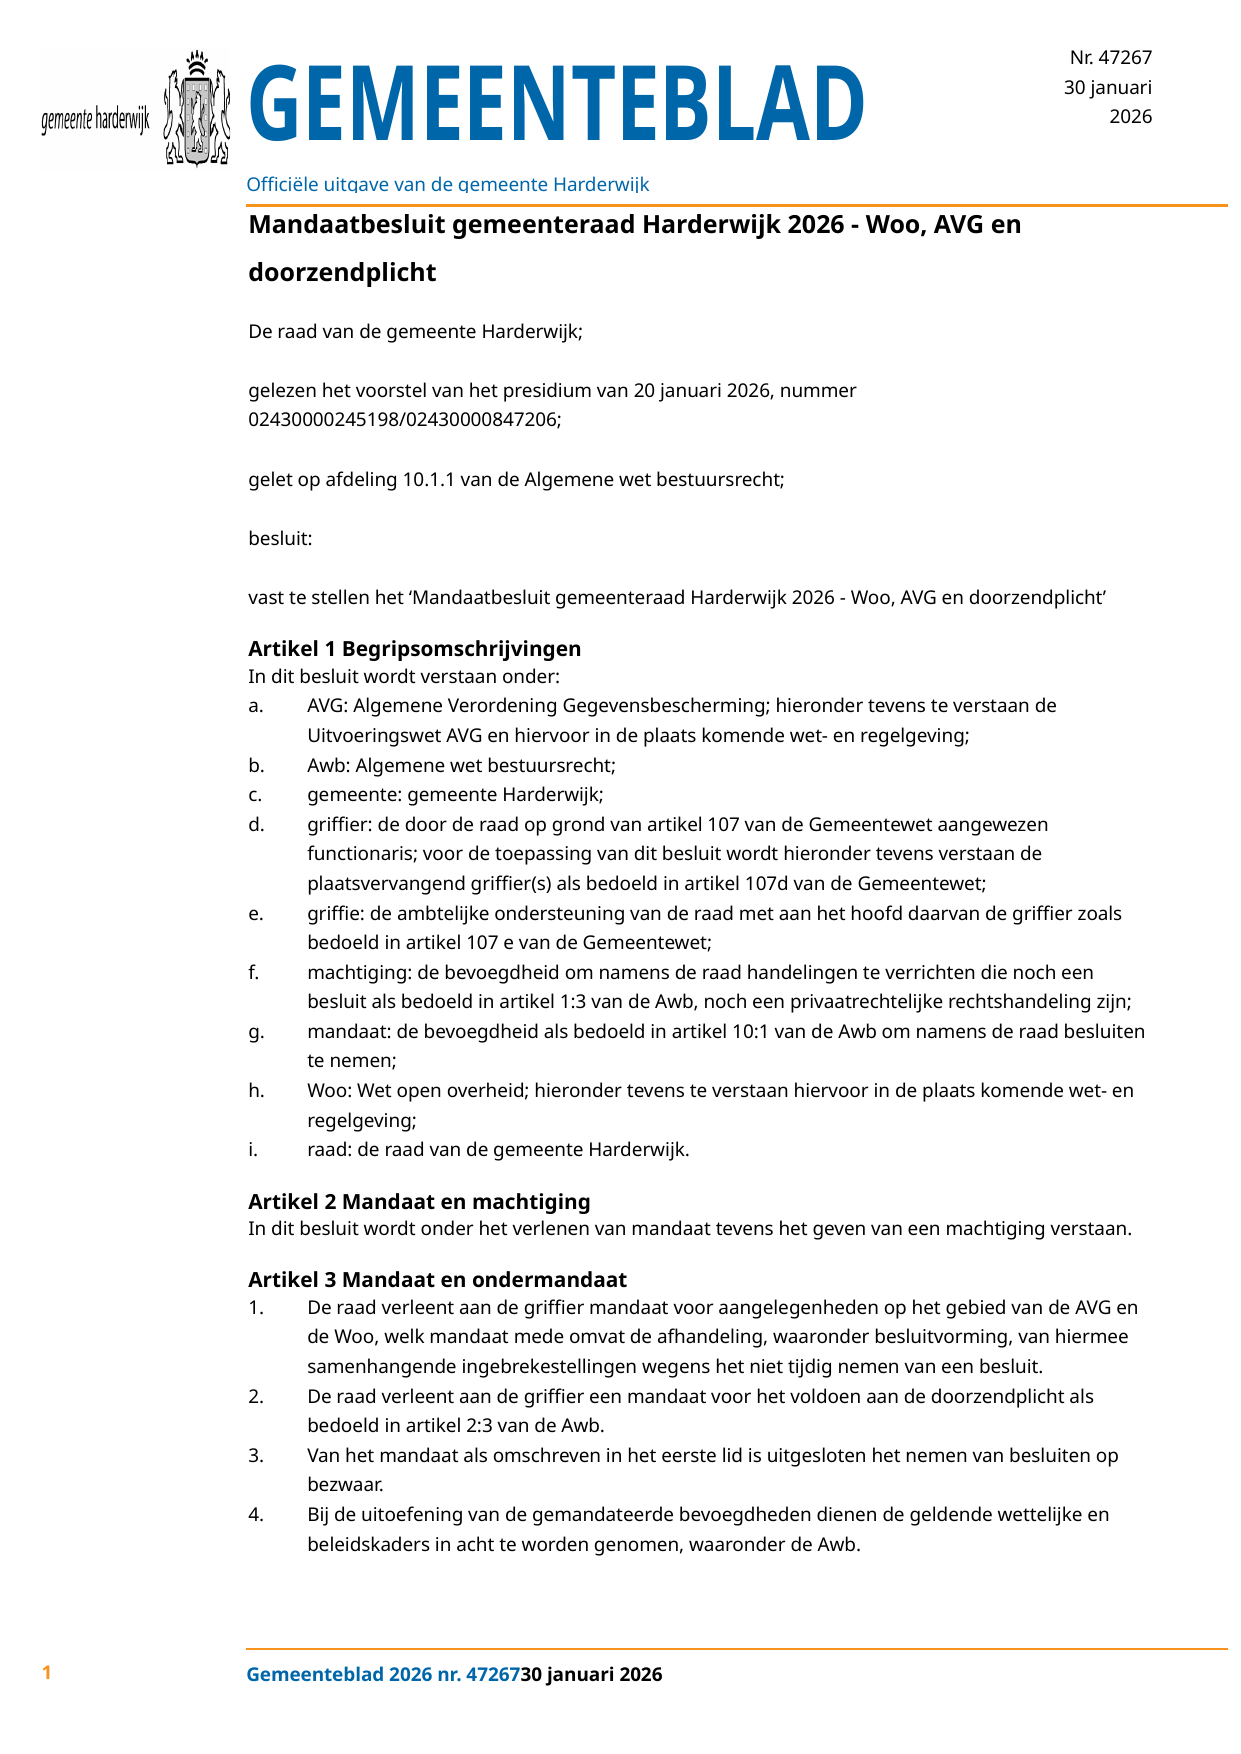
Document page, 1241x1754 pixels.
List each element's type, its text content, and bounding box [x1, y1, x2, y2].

list mandaat: de bevoegdheid als bedoeld in artikel 10:1 van de Awb om namens de raad besluiten te nemen; [248, 1018, 1152, 1073]
list De raad verleent aan de griffier een mandaat voor het voldoen aan de doorzendplicht als bedoeld in artikel 2:3 van de Awb. [248, 1383, 1152, 1438]
list De raad verleent aan de griffier mandaat voor aangelegenheden op het gebied van de AVG en de Woo, welk mandaat mede omvat de afhandeling, waaronder besluitvorming, van hiermee samenhangende ingebrekestellingen wegens het niet tijdig nemen van een besluit. [248, 1294, 1152, 1379]
text Artikel 3 Mandaat en ondermandaat [248, 1266, 1152, 1294]
list machtiging: de bevoegdheid om namens de raad handelingen te verrichten die noch een besluit als bedoeld in artikel 1:3 van de Awb, noch een privaatrechtelijke rechtshandeling zijn; [248, 959, 1152, 1014]
text vast te stellen het ‘Mandaatbesluit gemeenteraad Harderwijk 2026 - Woo, AVG en doorzendplicht’ [248, 584, 1152, 610]
text De raad van de gemeente Harderwijk; [248, 318, 1152, 344]
text gelet op afdeling 10.1.1 van de Algemene wet bestuursrecht; [248, 466, 1152, 492]
text gelezen het voorstel van het presidium van 20 januari 2026, nummer 02430000245198/02430000847206; [248, 377, 1152, 432]
text Mandaatbesluit gemeenteraad Harderwijk 2026 - Woo, AVG en doorzendplicht [248, 207, 1152, 288]
list AVG: Algemene Verordening Gegevensbescherming; hieronder tevens te verstaan de Uitvoeringswet AVG en hiervoor in de plaats komende wet- en regelgeving; [248, 693, 1152, 748]
picture [41, 47, 231, 172]
list Van het mandaat als omschreven in het eerste lid is uitgesloten het nemen van besluiten op bezwaar. [248, 1442, 1152, 1497]
list Woo: Wet open overheid; hieronder tevens te verstaan hiervoor in de plaats komende wet- en regelgeving; [248, 1077, 1152, 1132]
list raad: de raad van de gemeente Harderwijk. [248, 1136, 1152, 1162]
list Awb: Algemene wet bestuursrecht; [248, 752, 1152, 777]
text In dit besluit wordt onder het verlenen van mandaat tevens het geven van een machtiging verstaan. [248, 1215, 1152, 1241]
list griffier: de door de raad op grond van artikel 107 van de Gemeentewet aangewezen functionaris; voor de toepassing van dit besluit wordt hieronder tevens verstaan de plaatsvervangend griffier(s) als bedoeld in artikel 107d van de Gemeentewet; [248, 811, 1152, 896]
text Artikel 2 Mandaat en machtiging [248, 1187, 1152, 1215]
list gemeente: gemeente Harderwijk; [248, 781, 1152, 807]
text In dit besluit wordt verstaan onder: [248, 663, 1152, 689]
text Artikel 1 Begripsomschrijvingen [248, 634, 1152, 663]
text besluit: [248, 525, 1152, 551]
list griffie: de ambtelijke ondersteuning van de raad met aan het hoofd daarvan de griffier zoals bedoeld in artikel 107 e van de Gemeentewet; [248, 900, 1152, 955]
list Bij de uitoefening van de gemandateerde bevoegdheden dienen de geldende wettelijke en beleidskaders in acht te worden genomen, waaronder de Awb. [248, 1501, 1152, 1556]
